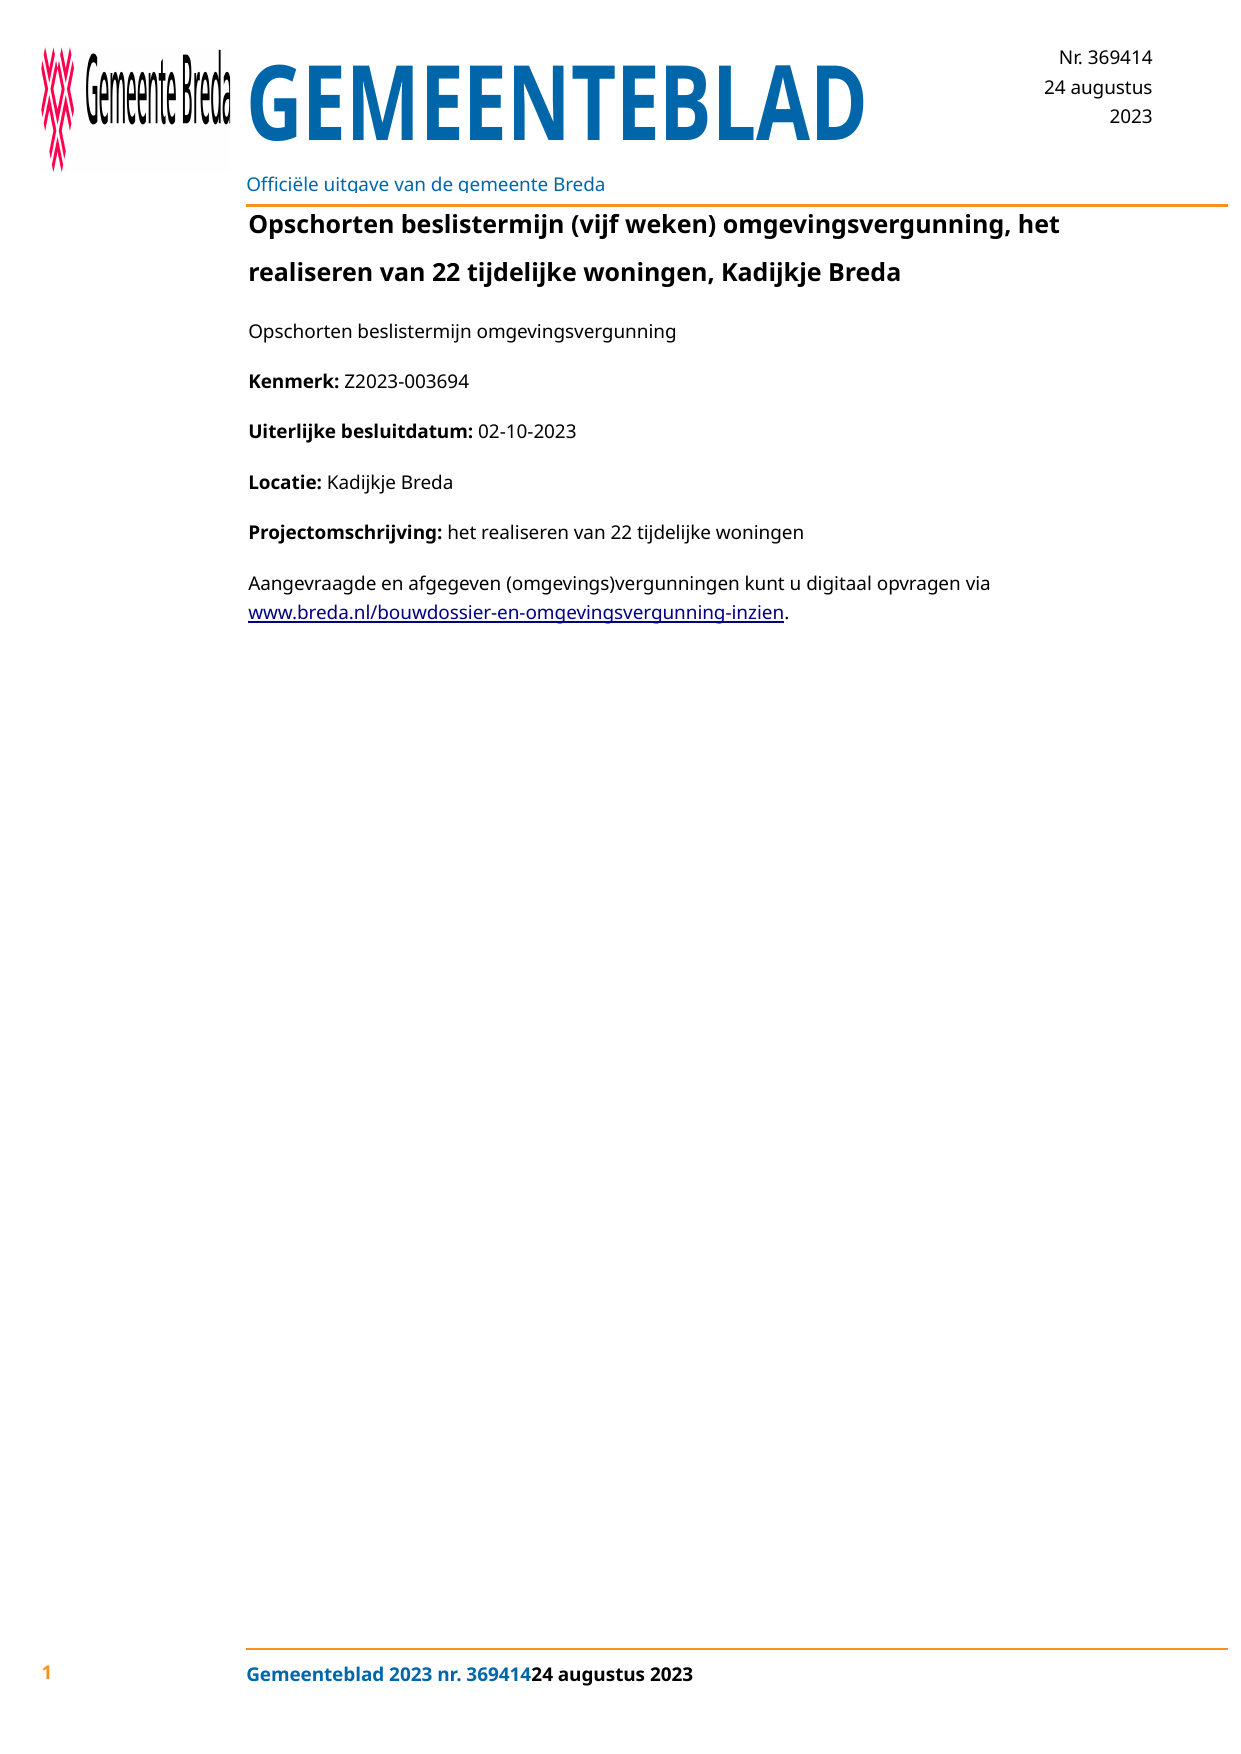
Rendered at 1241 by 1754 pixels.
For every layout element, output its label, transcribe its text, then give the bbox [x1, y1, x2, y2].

text Kenmerk: Z2023-003694 [248, 368, 1152, 394]
text Projectomschrijving: het realiseren van 22 tijdelijke woningen [248, 519, 1152, 545]
text Uiterlijke besluitdatum: 02-10-2023 [248, 419, 1152, 444]
text Opschorten beslistermijn (vijf weken) omgevingsvergunning, het realiseren van 22 tijdelijke woningen, Kadijkje Breda [248, 207, 1152, 288]
text Aangevraagde en afgegeven (omgevings)vergunningen kunt u digitaal opvragen via www.breda.nl/bouwdossier-en-omgevingsvergunning-inzien. [248, 570, 1152, 625]
text Locatie: Kadijkje Breda [248, 469, 1152, 495]
picture [41, 47, 231, 172]
text Opschorten beslistermijn omgevingsvergunning [248, 318, 1152, 344]
